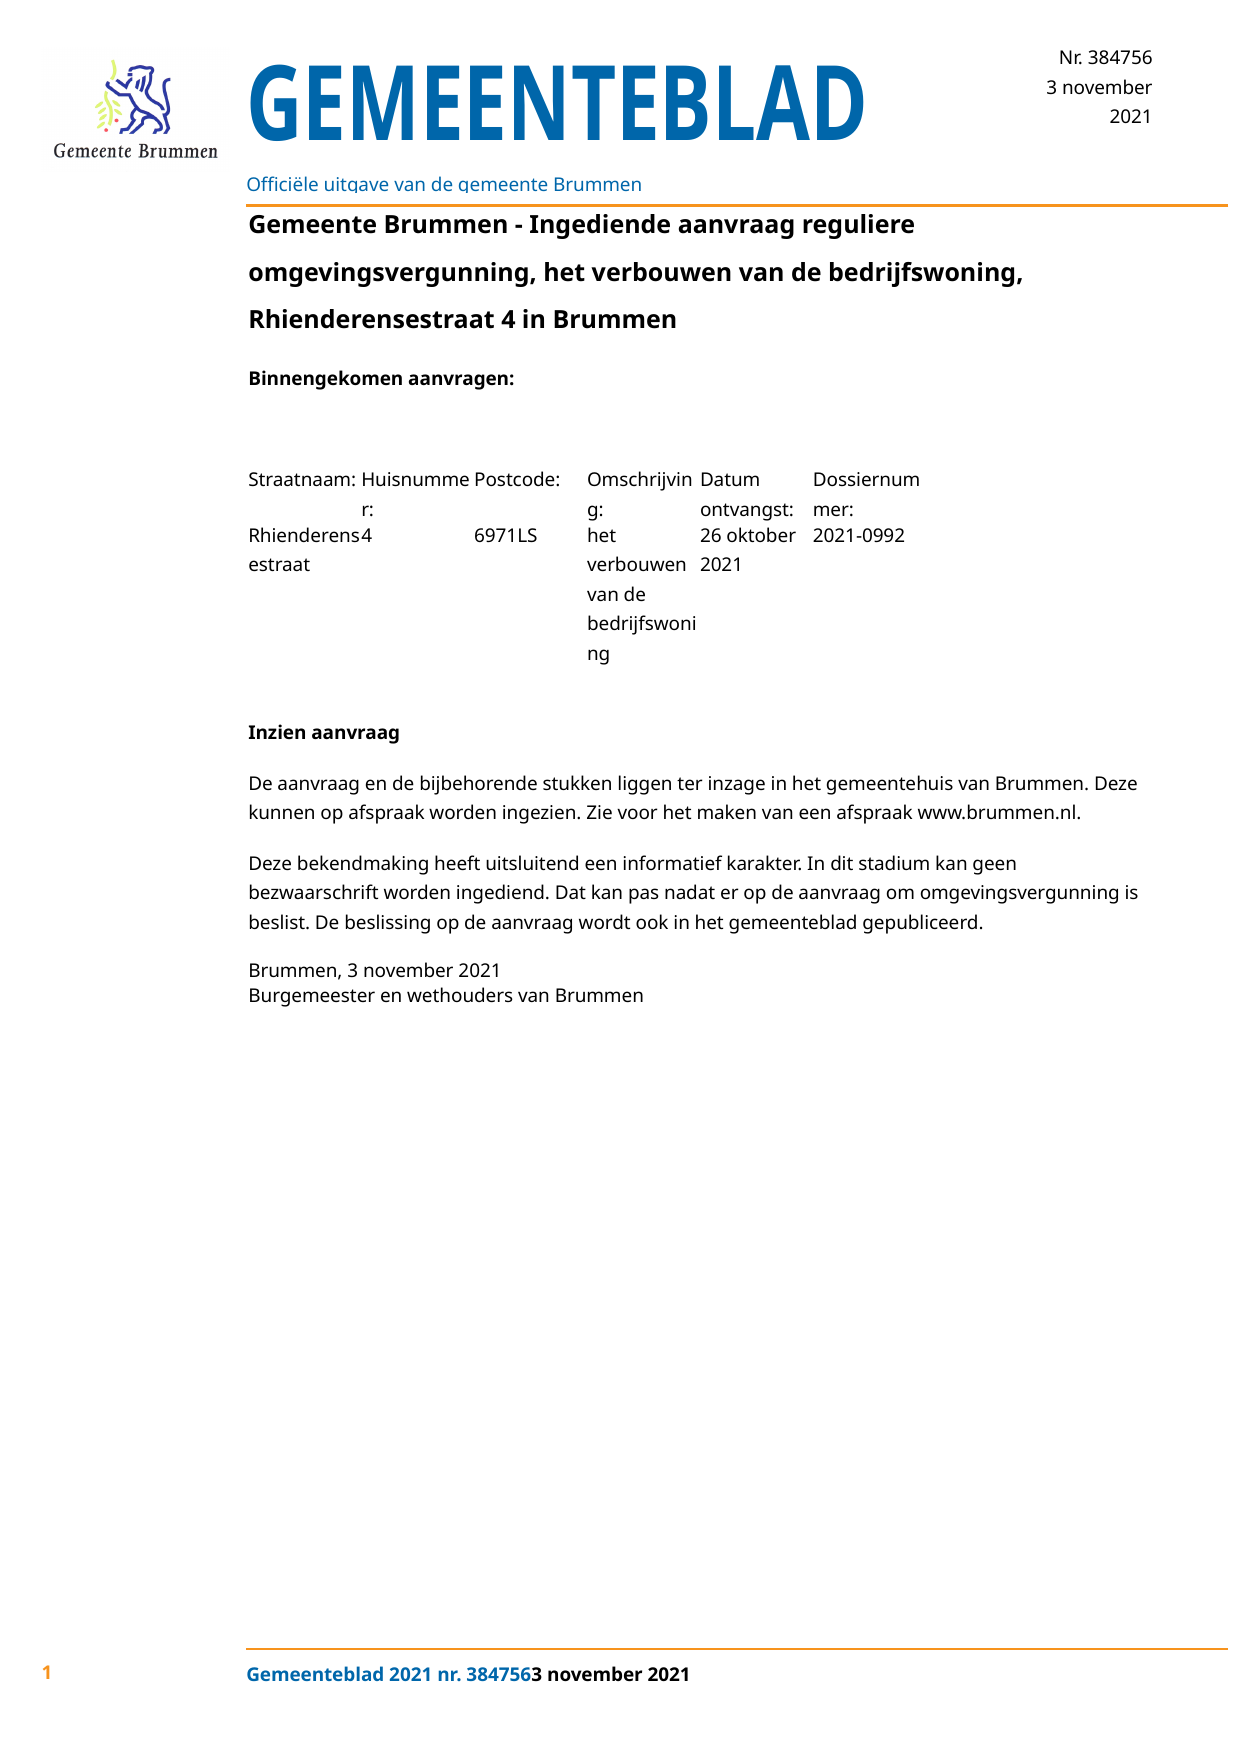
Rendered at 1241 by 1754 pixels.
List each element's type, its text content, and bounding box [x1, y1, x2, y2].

picture [41, 47, 231, 172]
table_header Straatnaam: [248, 466, 361, 522]
table_cell 26 oktober 2021 [700, 522, 813, 666]
table_header [926, 466, 1038, 522]
text Deze bekendmaking heeft uitsluitend een informatief karakter. In dit stadium kan geen bezwaarschrift worden ingediend. Dat kan pas nadat er op de aanvraag om omgevingsvergunning is beslist. De beslissing op de aanvraag wordt ook in het gemeenteblad gepubliceerd. [248, 850, 1152, 935]
table_cell [1039, 522, 1152, 666]
text Brummen, 3 november 2021 [248, 957, 1152, 983]
table_header Huisnummer: [361, 466, 474, 522]
table_header Datum ontvangst: [700, 466, 813, 522]
text Gemeente Brummen - Ingediende aanvraag reguliere omgevingsvergunning, het verbouwen van de bedrijfswoning, Rhienderensestraat 4 in Brummen [248, 207, 1152, 336]
text De aanvraag en de bijbehorende stukken liggen ter inzage in het gemeentehuis van Brummen. Deze kunnen op afspraak worden ingezien. Zie voor het maken van een afspraak www.brummen.nl. [248, 770, 1152, 825]
table_cell [926, 522, 1038, 666]
table_header [1039, 466, 1152, 522]
text Inzien aanvraag [248, 719, 1152, 745]
table_cell 2021-0992 [813, 522, 926, 666]
table_cell 6971LS [474, 522, 587, 666]
table_cell het verbouwen van de bedrijfswoning [587, 522, 700, 666]
text Binnengekomen aanvragen: [248, 366, 1152, 391]
text Burgemeester en wethouders van Brummen [248, 983, 1152, 1008]
table_cell 4 [361, 522, 474, 666]
table_header Postcode: [474, 466, 587, 522]
table_header Dossiernummer: [813, 466, 926, 522]
table_cell Rhienderensestraat [248, 522, 361, 666]
table_header Omschrijving: [587, 466, 700, 522]
